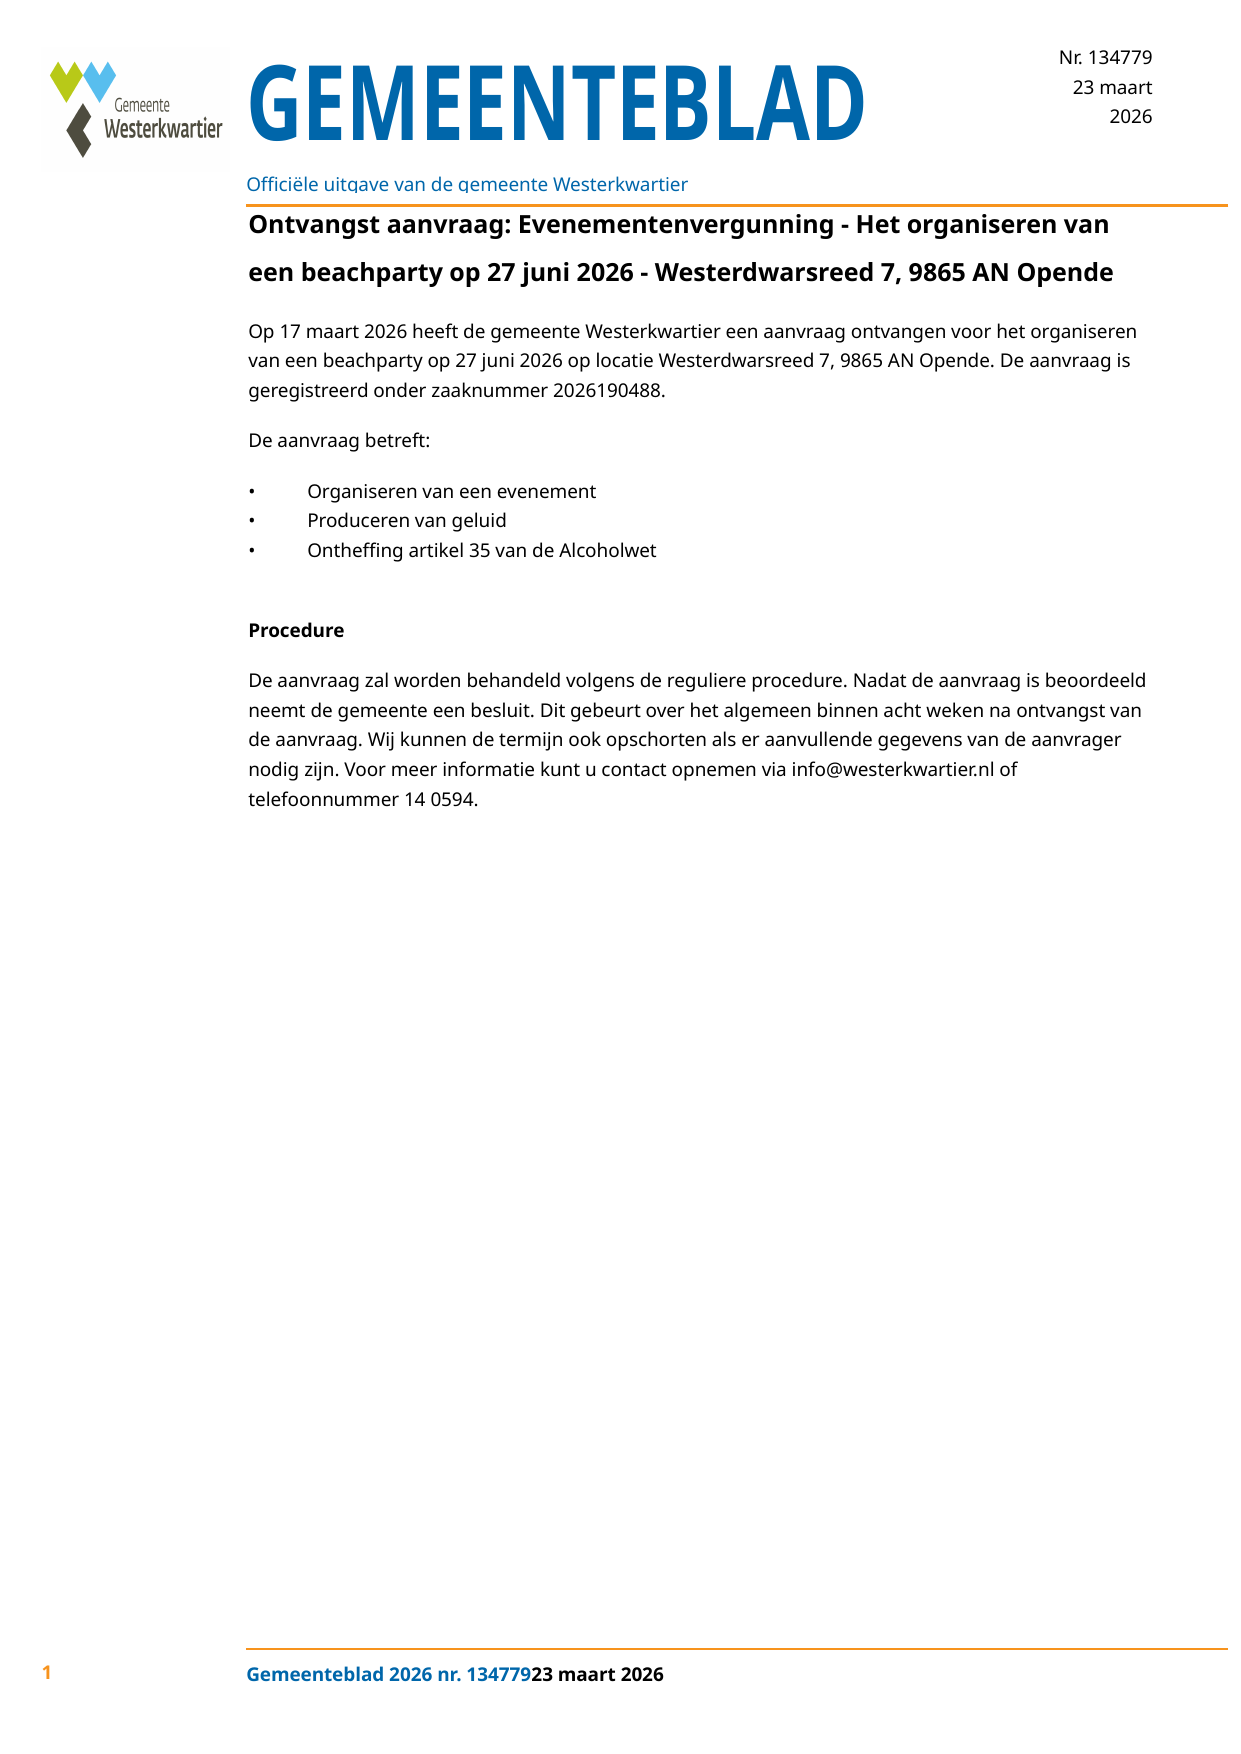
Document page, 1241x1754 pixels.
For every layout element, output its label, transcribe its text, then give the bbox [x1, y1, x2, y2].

text De aanvraag zal worden behandeld volgens de reguliere procedure. Nadat de aanvraag is beoordeeld neemt de gemeente een besluit. Dit gebeurt over het algemeen binnen acht weken na ontvangst van de aanvraag. Wij kunnen de termijn ook opschorten als er aanvullende gegevens van de aanvrager nodig zijn. Voor meer informatie kunt u contact opnemen via info@westerkwartier.nl of telefoonnummer 14 0594. [248, 667, 1152, 812]
list Produceren van geluid [248, 507, 1152, 533]
picture [41, 47, 231, 172]
text Procedure [248, 617, 1152, 643]
list Ontheffing artikel 35 van de Alcoholwet [248, 537, 1152, 563]
text Ontvangst aanvraag: Evenementenvergunning - Het organiseren van een beachparty op 27 juni 2026 - Westerdwarsreed 7, 9865 AN Opende [248, 207, 1152, 288]
list Organiseren van een evenement [248, 478, 1152, 504]
text Op 17 maart 2026 heeft de gemeente Westerkwartier een aanvraag ontvangen voor het organiseren van een beachparty op 27 juni 2026 op locatie Westerdwarsreed 7, 9865 AN Opende. De aanvraag is geregistreerd onder zaaknummer 2026190488. [248, 318, 1152, 403]
text De aanvraag betreft: [248, 427, 1152, 453]
